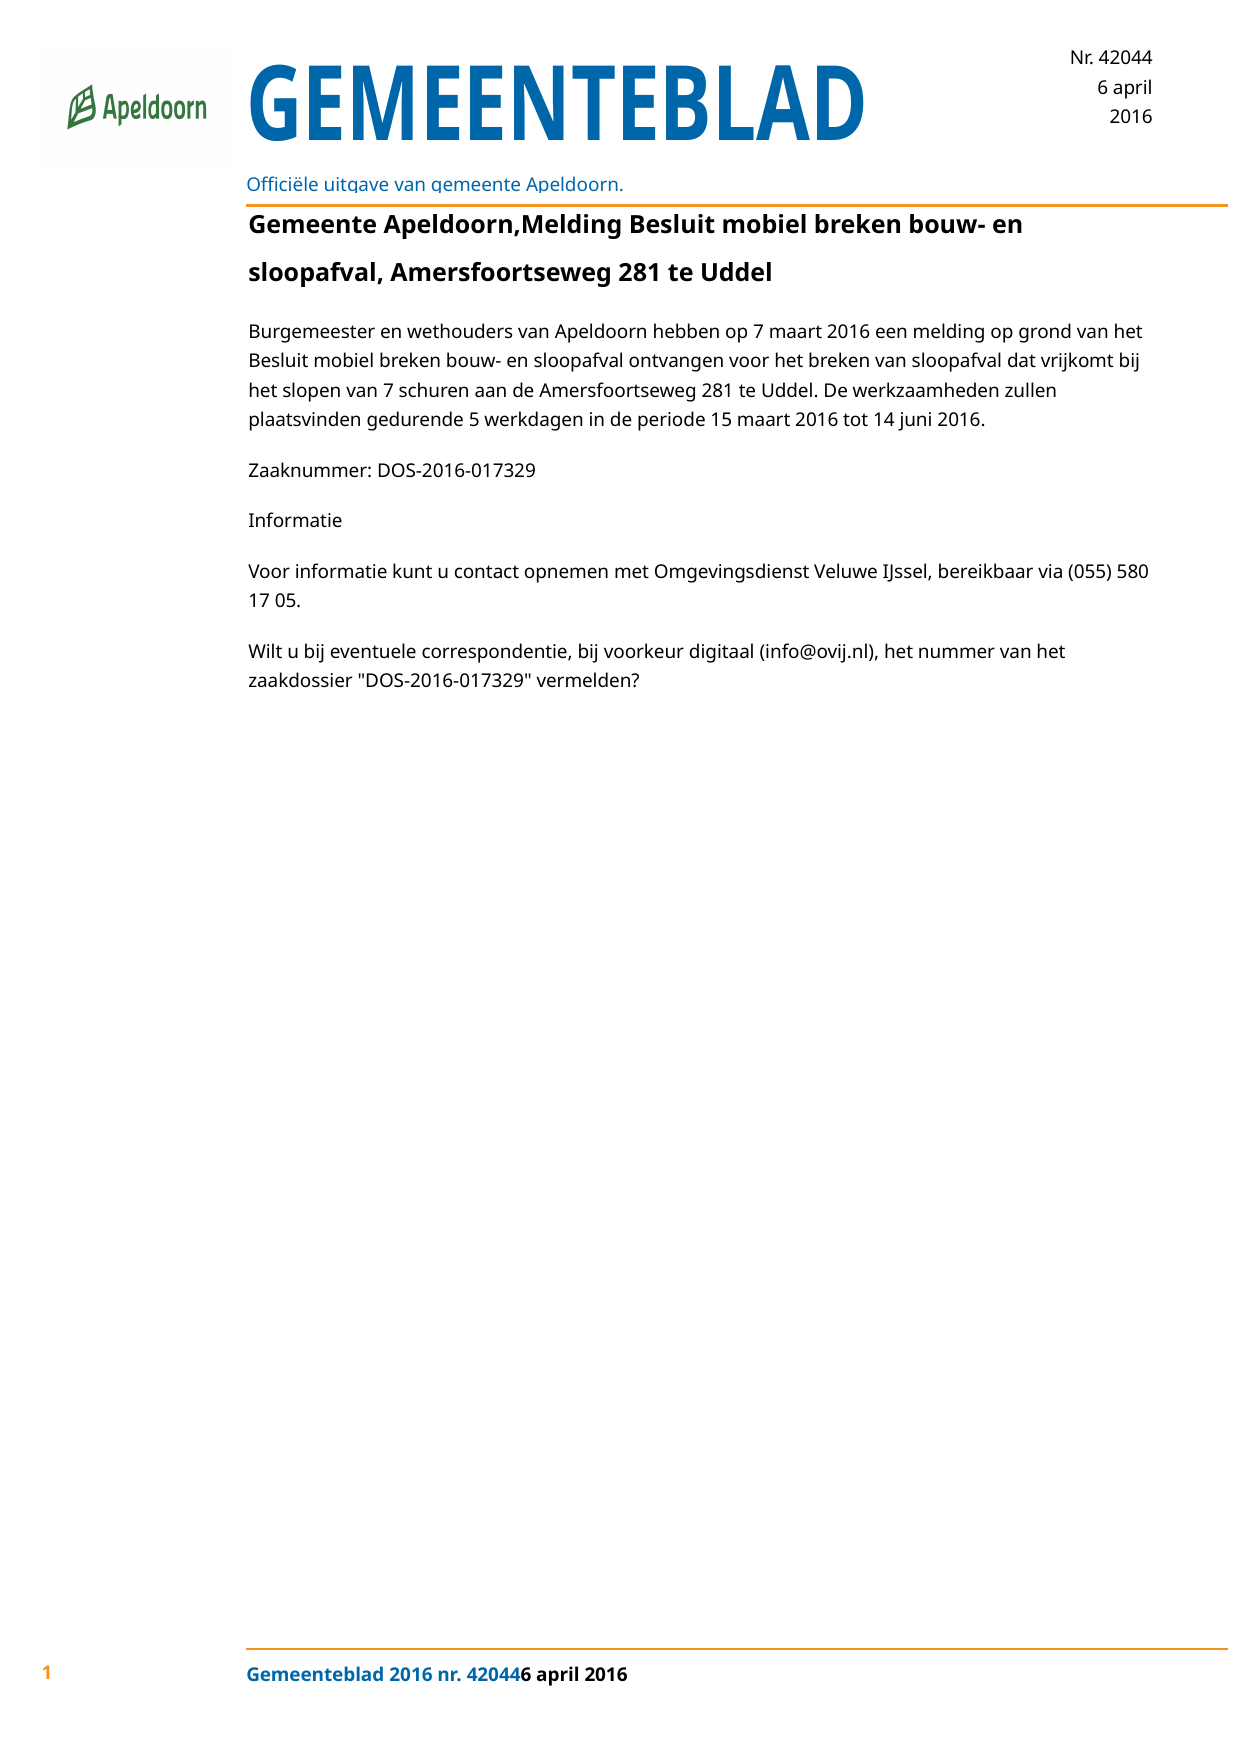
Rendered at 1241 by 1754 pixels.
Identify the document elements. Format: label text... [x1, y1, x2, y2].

text Burgemeester en wethouders van Apeldoorn hebben op 7 maart 2016 een melding op grond van het Besluit mobiel breken bouw- en sloopafval ontvangen voor het breken van sloopafval dat vrijkomt bij het slopen van 7 schuren aan de Amersfoortseweg 281 te Uddel. De werkzaamheden zullen plaatsvinden gedurende 5 werkdagen in de periode 15 maart 2016 tot 14 juni 2016. [248, 318, 1152, 432]
text Voor informatie kunt u contact opnemen met Omgevingsdienst Veluwe IJssel, bereikbaar via (055) 580 17 05. [248, 558, 1152, 613]
text Gemeente Apeldoorn,Melding Besluit mobiel breken bouw- en sloopafval, Amersfoortseweg 281 te Uddel [248, 207, 1152, 288]
text Zaaknummer: DOS-2016-017329 [248, 457, 1152, 483]
picture [41, 47, 231, 172]
text Wilt u bij eventuele correspondentie, bij voorkeur digitaal (info@ovij.nl), het nummer van het zaakdossier "DOS-2016-017329" vermelden? [248, 638, 1152, 693]
text Informatie [248, 507, 1152, 533]
